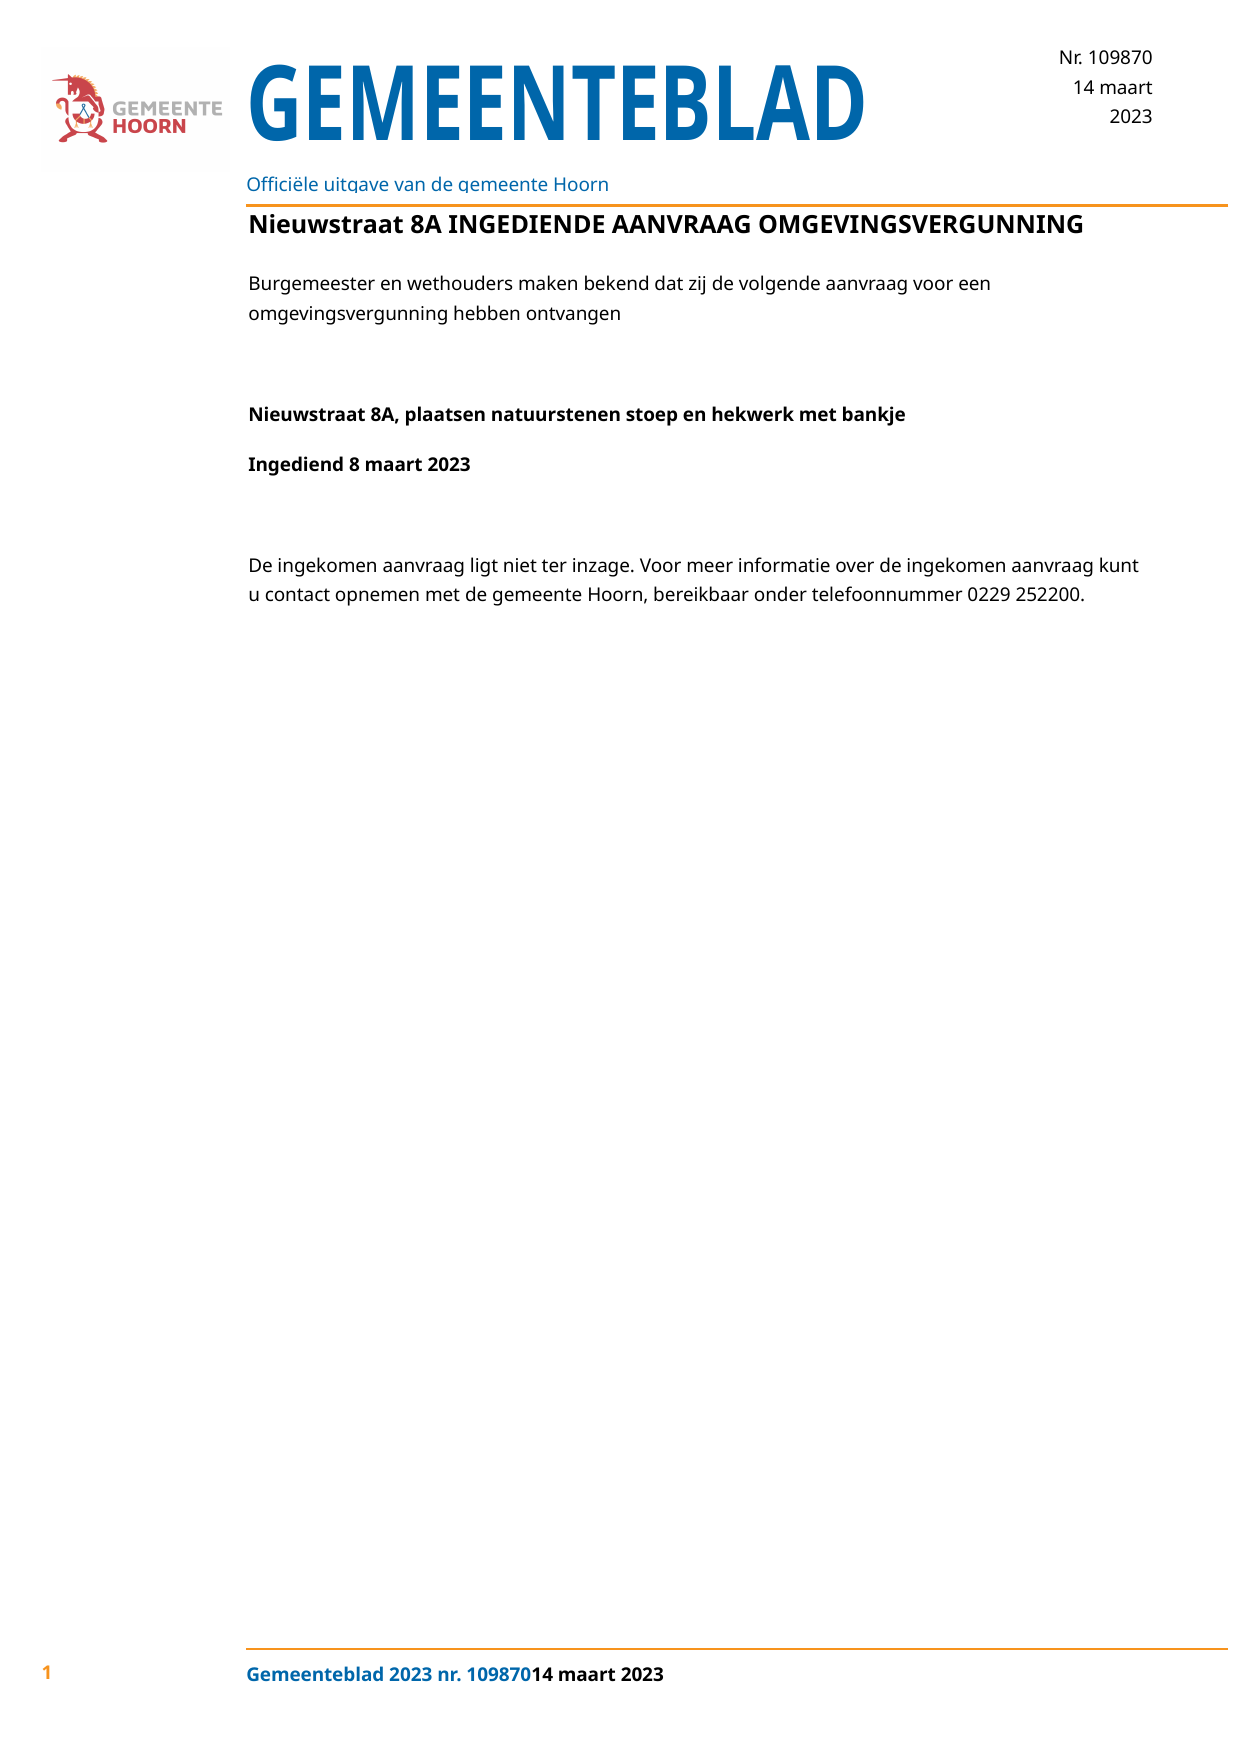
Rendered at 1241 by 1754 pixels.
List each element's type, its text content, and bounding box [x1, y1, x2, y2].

text Ingediend 8 maart 2023 [248, 451, 1152, 477]
text Burgemeester en wethouders maken bekend dat zij de volgende aanvraag voor een omgevingsvergunning hebben ontvangen [248, 270, 1152, 326]
text De ingekomen aanvraag ligt niet ter inzage. Voor meer informatie over de ingekomen aanvraag kunt u contact opnemen met de gemeente Hoorn, bereikbaar onder telefoonnummer 0229 252200. [248, 552, 1152, 607]
text Nieuwstraat 8A INGEDIENDE AANVRAAG OMGEVINGSVERGUNNING [248, 207, 1152, 241]
picture [41, 47, 231, 172]
text Nieuwstraat 8A, plaatsen natuurstenen stoep en hekwerk met bankje [248, 401, 1152, 426]
